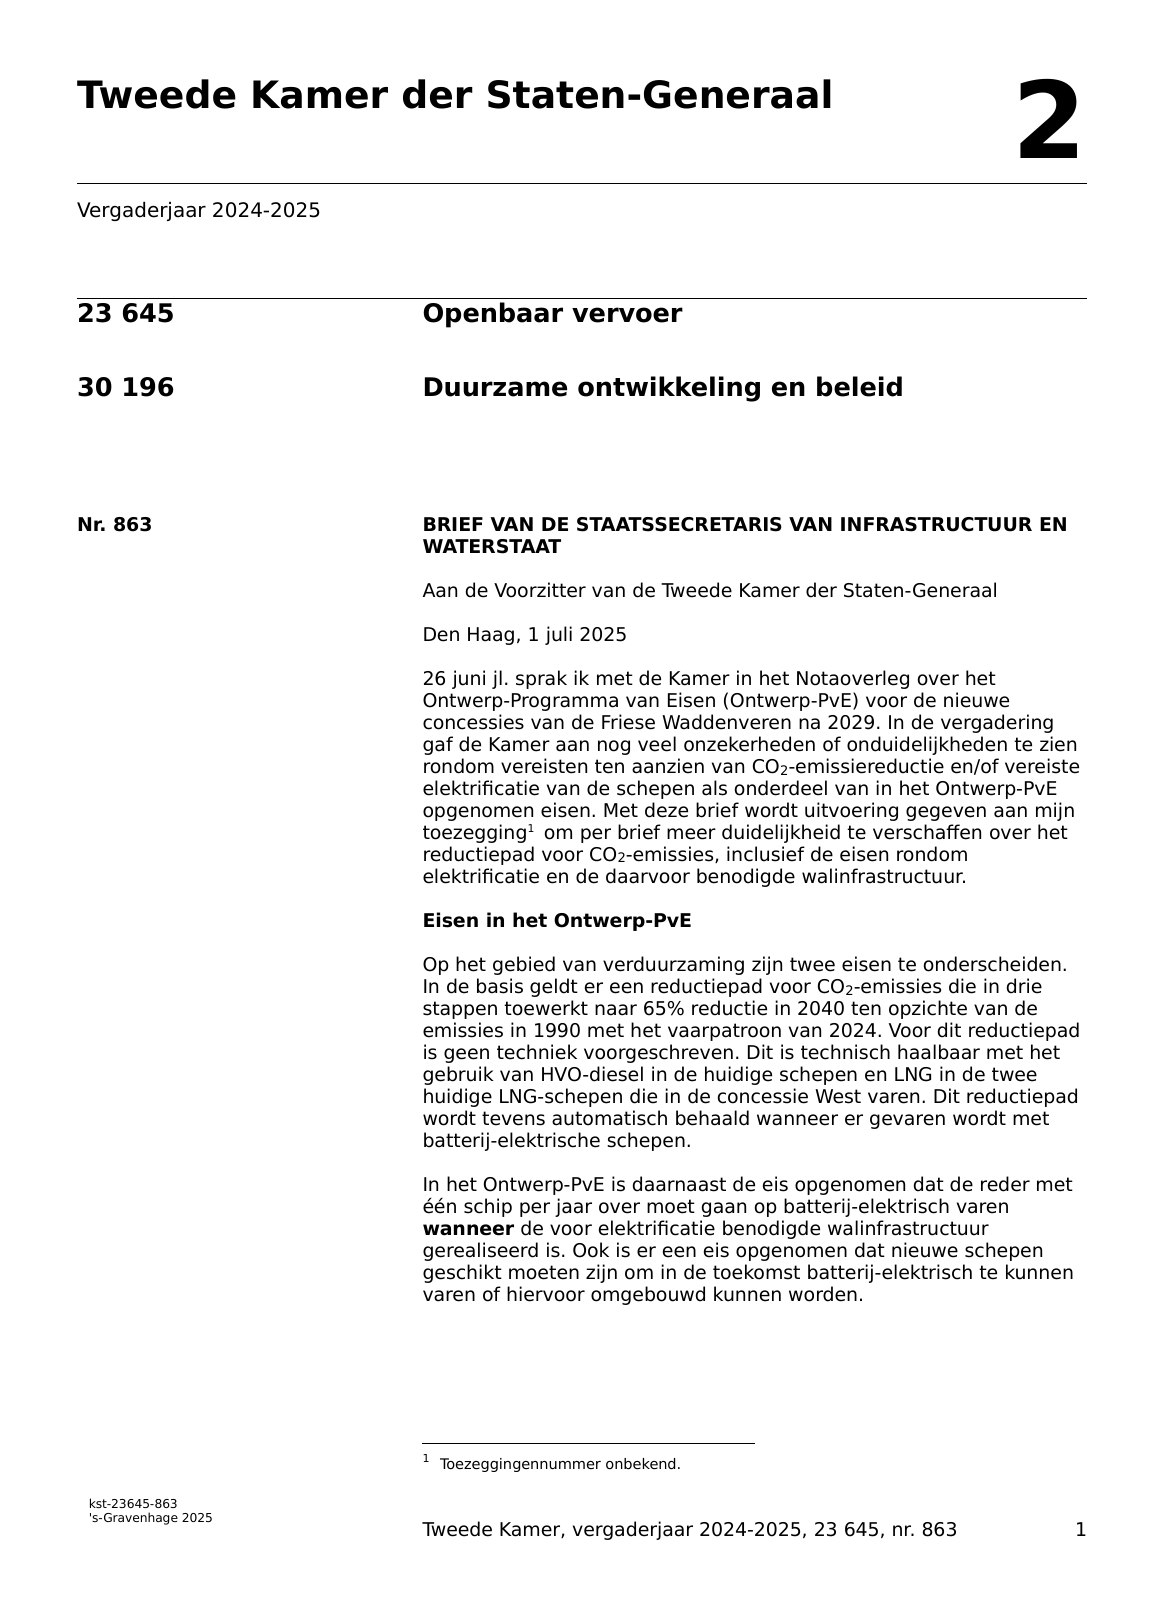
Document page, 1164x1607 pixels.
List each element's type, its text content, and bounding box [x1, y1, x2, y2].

text 26 juni jl. sprak ik met de Kamer in het Notaoverleg over het Ontwerp-Programma van Eisen (Ontwerp-PvE) voor de nieuwe concessies van de Friese Waddenveren na 2029. In de vergadering gaf de Kamer aan nog veel onzekerheden of onduidelijkheden te zien rondom vereisten ten aanzien van CO2-emissiereductie en/of vereiste elektrificatie van de schepen als onderdeel van in het Ontwerp-PvE opgenomen eisen. Met deze brief wordt uitvoering gegeven aan mijn toezegging om per brief meer duidelijkheid te verschaffen over het reductiepad voor CO2-emissies, inclusief de eisen rondom elektrificatie en de daarvoor benodigde walinfrastructuur. [422, 668, 1087, 888]
subtitle 30 196 Duurzame ontwikkeling en beleid [77, 373, 1087, 403]
subtitle Eisen in het Ontwerp-PvE [422, 910, 1087, 932]
text 's-Gravenhage 2025 [88, 1511, 323, 1525]
text Op het gebied van verduurzaming zijn twee eisen te onderscheiden. In de basis geldt er een reductiepad voor CO2-emissies die in drie stappen toewerkt naar 65% reductie in 2040 ten opzichte van de emissies in 1990 met het vaarpatroon van 2024. Voor dit reductiepad is geen techniek voorgeschreven. Dit is technisch haalbaar met het gebruik van HVO-diesel in de huidige schepen en LNG in de twee huidige LNG-schepen die in de concessie West varen. Dit reductiepad wordt tevens automatisch behaald wanneer er gevaren wordt met batterij-elektrische schepen. [422, 954, 1087, 1152]
table_header Tweede Kamer der Staten-Generaal [77, 59, 886, 183]
text kst-23645-863 [88, 1497, 323, 1511]
text Toezeggingennummer onbekend. [422, 1452, 1087, 1474]
table_header 2 [886, 59, 1087, 183]
table_cell Vergaderjaar 2024-2025 [77, 184, 1087, 298]
text Den Haag, 1 juli 2025 [422, 624, 1087, 646]
text Aan de Voorzitter van de Tweede Kamer der Staten-Generaal [422, 580, 1087, 602]
subtitle 23 645 Openbaar vervoer [77, 299, 1087, 329]
text In het Ontwerp-PvE is daarnaast de eis opgenomen dat de reder met één schip per jaar over moet gaan op batterij-elektrisch varen wanneer de voor elektrificatie benodigde walinfrastructuur gerealiseerd is. Ook is er een eis opgenomen dat nieuwe schepen geschikt moeten zijn om in de toekomst batterij-elektrisch te kunnen varen of hiervoor omgebouwd kunnen worden. [422, 1174, 1087, 1306]
subtitle Nr. 863 BRIEF VAN DE STAATSSECRETARIS VAN INFRASTRUCTUUR EN WATERSTAAT [77, 514, 1087, 558]
